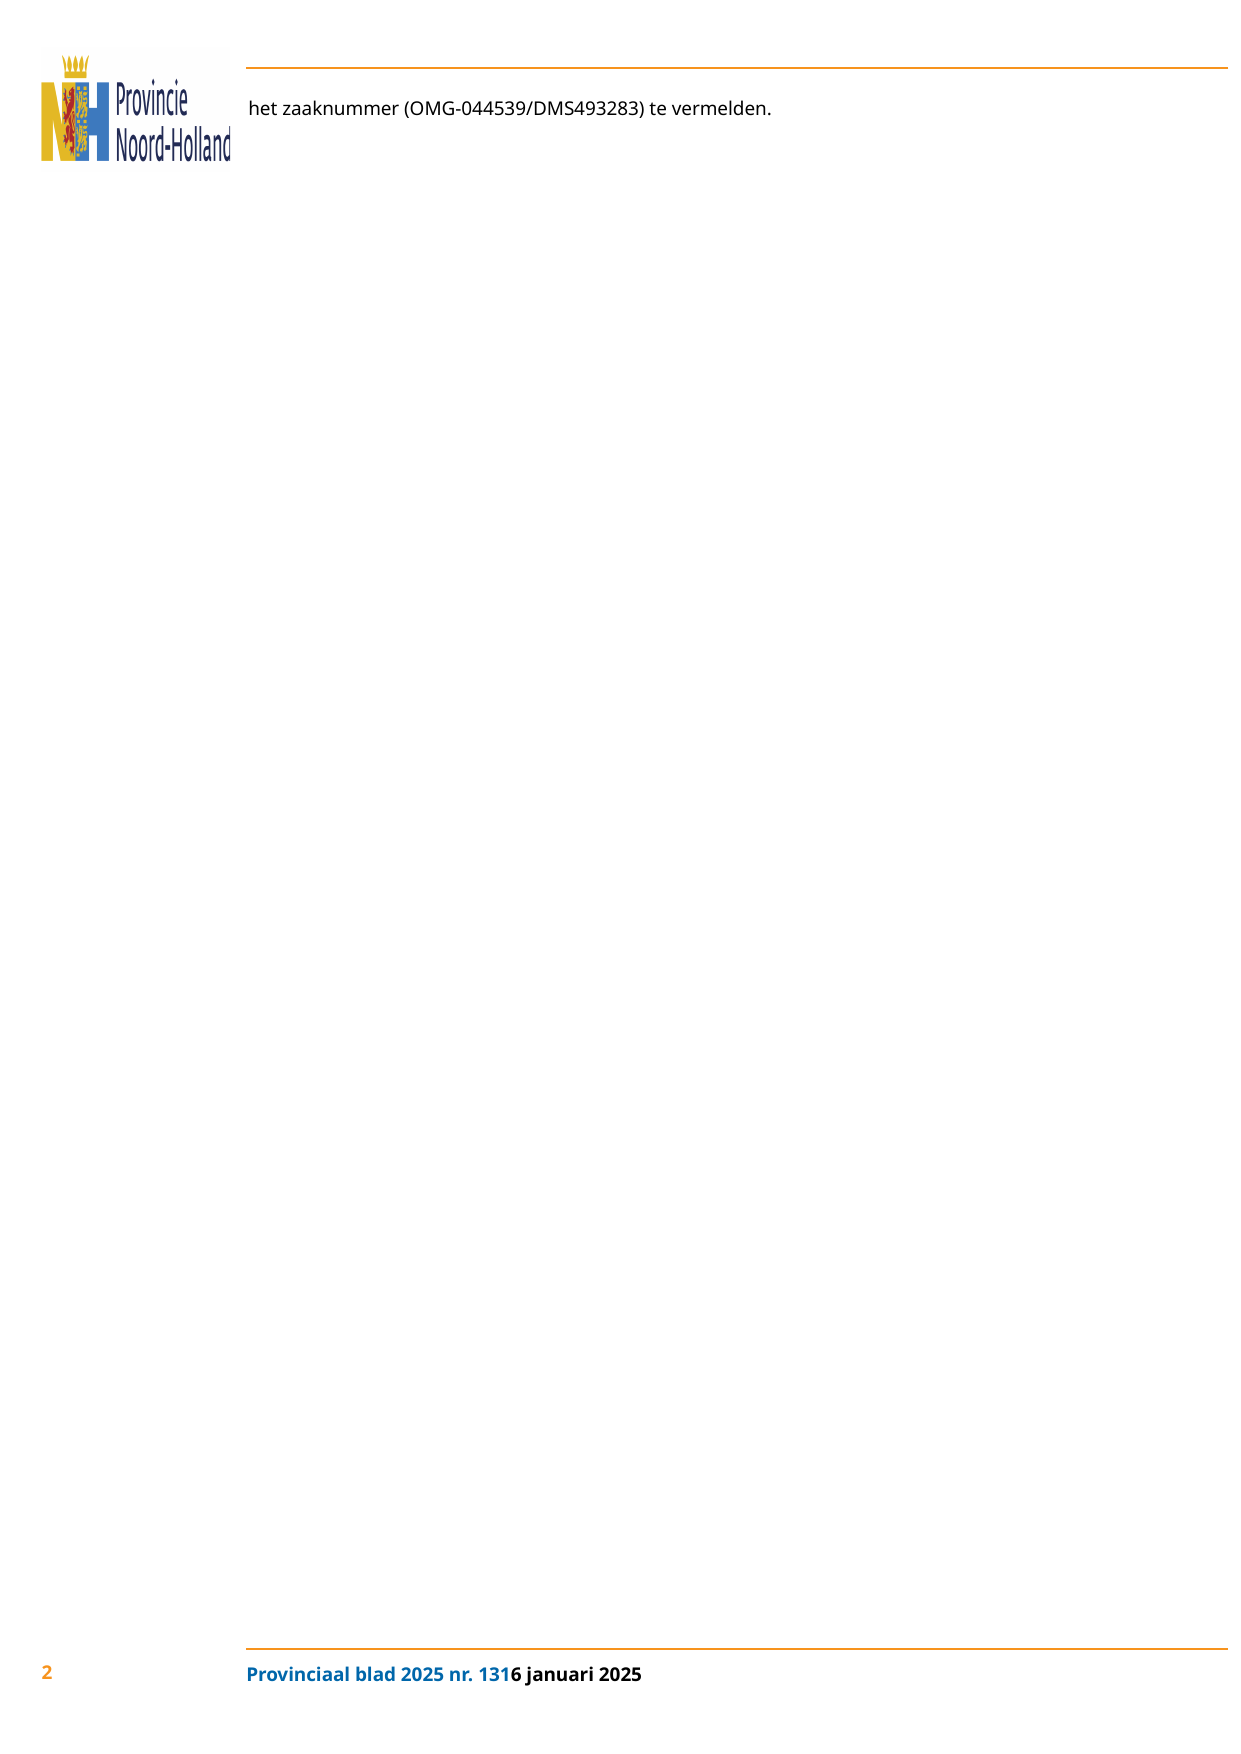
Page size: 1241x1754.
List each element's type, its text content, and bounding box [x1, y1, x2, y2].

picture [41, 47, 231, 172]
text het zaaknummer (OMG-044539/DMS493283) te vermelden. [248, 95, 1152, 121]
